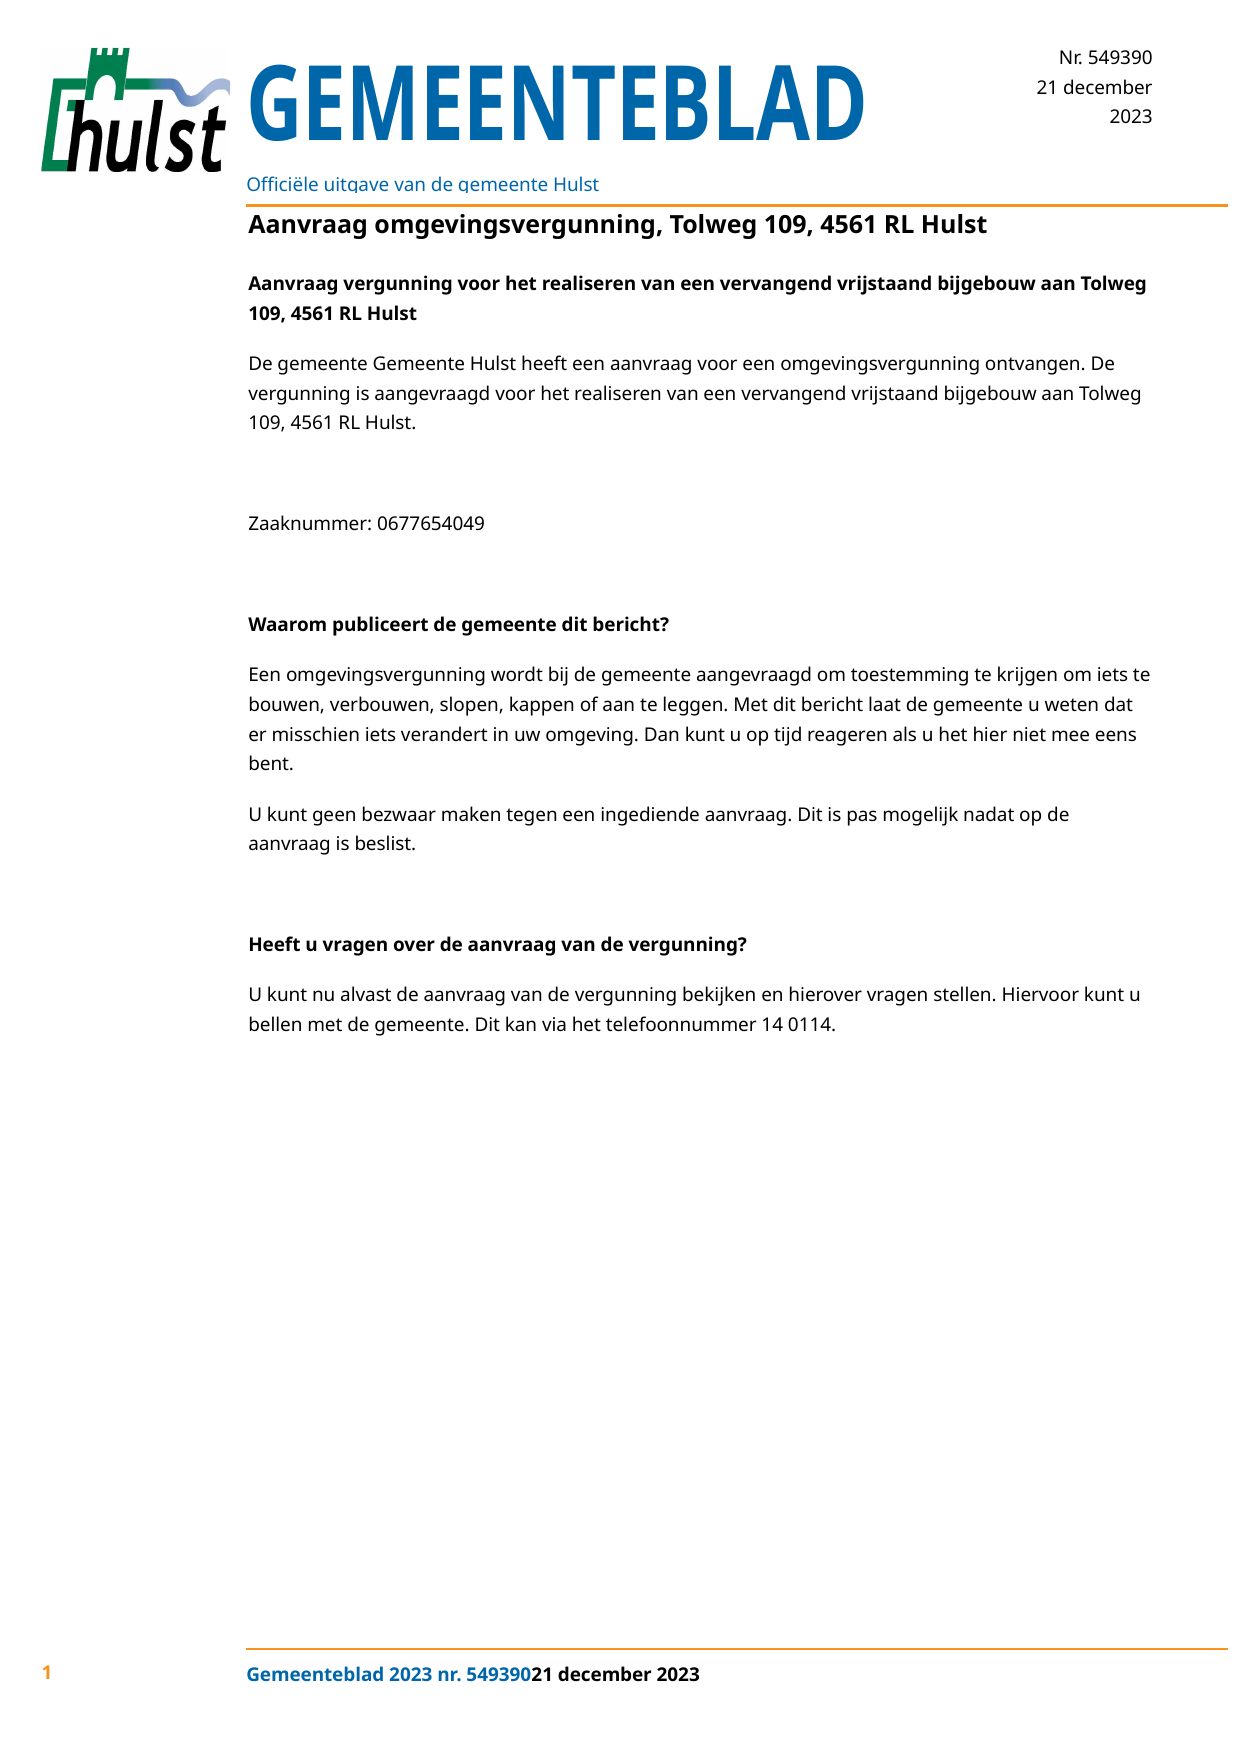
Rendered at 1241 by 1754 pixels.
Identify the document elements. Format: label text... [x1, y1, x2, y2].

text U kunt nu alvast de aanvraag van de vergunning bekijken en hierover vragen stellen. Hiervoor kunt u bellen met de gemeente. Dit kan via het telefoonnummer 14 0114. [248, 982, 1152, 1037]
text Zaaknummer: 0677654049 [248, 510, 1152, 536]
text Aanvraag vergunning voor het realiseren van een vervangend vrijstaand bijgebouw aan Tolweg 109, 4561 RL Hulst [248, 270, 1152, 326]
text De gemeente Gemeente Hulst heeft een aanvraag voor een omgevingsvergunning ontvangen. De vergunning is aangevraagd voor het realiseren van een vervangend vrijstaand bijgebouw aan Tolweg 109, 4561 RL Hulst. [248, 350, 1152, 435]
text Aanvraag omgevingsvergunning, Tolweg 109, 4561 RL Hulst [248, 207, 1152, 241]
text Waarom publiceert de gemeente dit bericht? [248, 611, 1152, 637]
text Een omgevingsvergunning wordt bij de gemeente aangevraagd om toestemming te krijgen om iets te bouwen, verbouwen, slopen, kappen of aan te leggen. Met dit bericht laat de gemeente u weten dat er misschien iets verandert in uw omgeving. Dan kunt u op tijd reageren als u het hier niet mee eens bent. [248, 662, 1152, 776]
picture [41, 47, 231, 172]
text Heeft u vragen over de aanvraag van de vergunning? [248, 931, 1152, 957]
text U kunt geen bezwaar maken tegen een ingediende aanvraag. Dit is pas mogelijk nadat op de aanvraag is beslist. [248, 801, 1152, 856]
